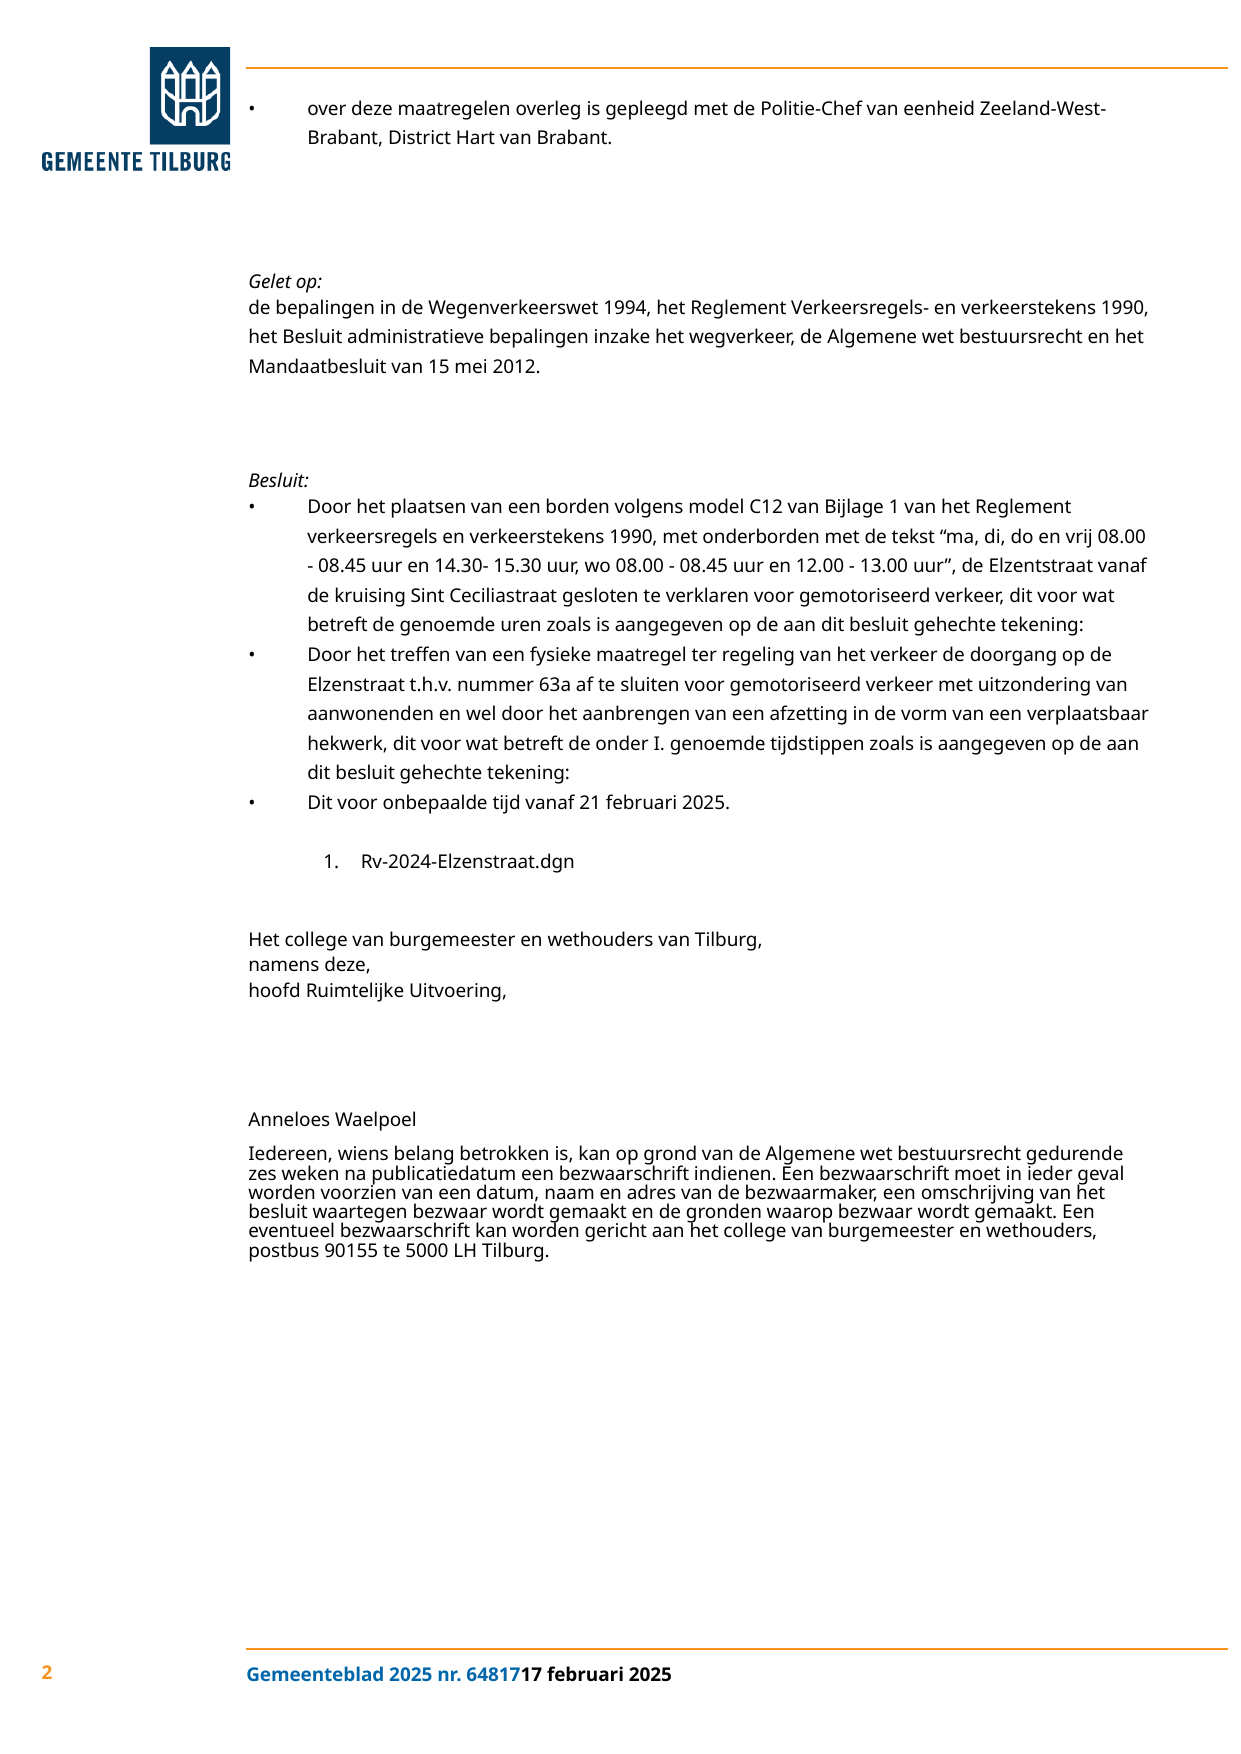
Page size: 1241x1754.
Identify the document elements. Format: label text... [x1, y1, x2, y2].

text Gelet op: [248, 268, 1152, 294]
text namens deze, [248, 951, 1152, 977]
text Het college van burgemeester en wethouders van Tilburg, [248, 926, 1152, 951]
list Dit voor onbepaalde tijd vanaf 21 februari 2025. [248, 789, 1152, 815]
list Door het treffen van een fysieke maatregel ter regeling van het verkeer de doorgang op de Elzenstraat t.h.v. nummer 63a af te sluiten voor gemotoriseerd verkeer met uitzondering van aanwonenden en wel door het aanbrengen van een afzetting in de vorm van een verplaatsbaar hekwerk, dit voor wat betreft de onder I. genoemde tijdstippen zoals is aangegeven op de aan dit besluit gehechte tekening: [248, 641, 1152, 785]
text hoofd Ruimtelijke Uitvoering, [248, 977, 1152, 1003]
text Besluit: [248, 468, 1152, 493]
list Rv-2024-Elzenstraat.dgn [323, 848, 1152, 874]
text Anneloes Waelpoel [248, 1106, 1152, 1132]
list Door het plaatsen van een borden volgens model C12 van Bijlage 1 van het Reglement verkeersregels en verkeerstekens 1990, met onderborden met de tekst “ma, di, do en vrij 08.00 - 08.45 uur en 14.30- 15.30 uur, wo 08.00 - 08.45 uur en 12.00 - 13.00 uur”, de Elzentstraat vanaf de kruising Sint Ceciliastraat gesloten te verklaren voor gemotoriseerd verkeer, dit voor wat betreft de genoemde uren zoals is aangegeven op de aan dit besluit gehechte tekening: [248, 493, 1152, 637]
text Iedereen, wiens belang betrokken is, kan op grond van de Algemene wet bestuursrecht gedurende zes weken na publicatiedatum een bezwaarschrift indienen. Een bezwaarschrift moet in ieder geval worden voorzien van een datum, naam en adres van de bezwaarmaker, een omschrijving van het besluit waartegen bezwaar wordt gemaakt en de gronden waarop bezwaar wordt gemaakt. Een eventueel bezwaarschrift kan worden gericht aan het college van burgemeester en wethouders, postbus 90155 te 5000 LH Tilburg. [248, 1145, 1152, 1261]
picture [41, 47, 231, 172]
text de bepalingen in de Wegenverkeerswet 1994, het Reglement Verkeersregels- en verkeerstekens 1990, het Besluit administratieve bepalingen inzake het wegverkeer, de Algemene wet bestuursrecht en het Mandaatbesluit van 15 mei 2012. [248, 294, 1152, 379]
list over deze maatregelen overleg is gepleegd met de Politie-Chef van eenheid Zeeland-West-Brabant, District Hart van Brabant. [248, 95, 1152, 150]
